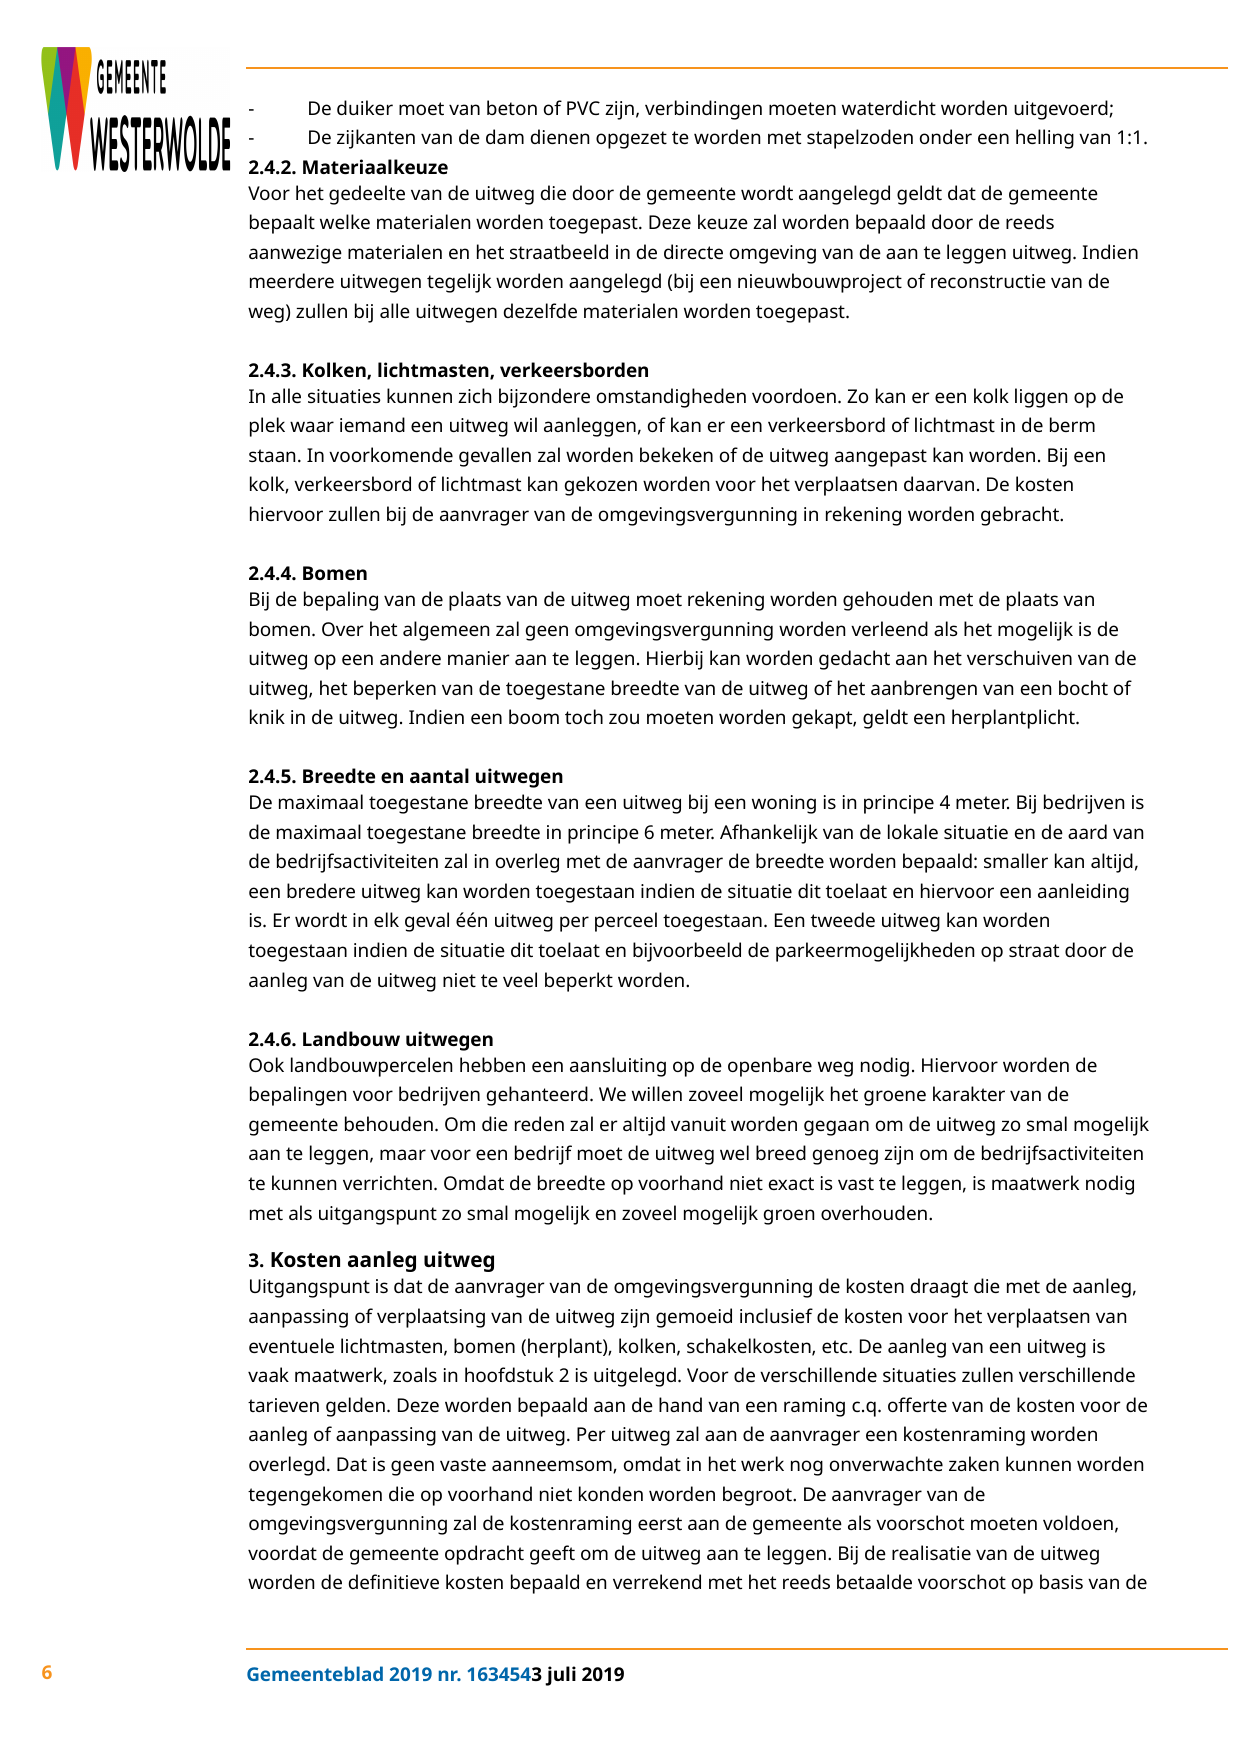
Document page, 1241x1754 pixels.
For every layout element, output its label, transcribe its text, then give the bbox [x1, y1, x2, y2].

text 2.4.3. Kolken, lichtmasten, verkeersborden [248, 357, 1152, 383]
text 2.4.2. Materiaalkeuze [248, 154, 1152, 180]
list De duiker moet van beton of PVC zijn, verbindingen moeten waterdicht worden uitgevoerd; [248, 95, 1152, 121]
text Bij de bepaling van de plaats van de uitweg moet rekening worden gehouden met de plaats van bomen. Over het algemeen zal geen omgevingsvergunning worden verleend als het mogelijk is de uitweg op een andere manier aan te leggen. Hierbij kan worden gedacht aan het verschuiven van de uitweg, het beperken van de toegestane breedte van de uitweg of het aanbrengen van een bocht of knik in de uitweg. Indien een boom toch zou moeten worden gekapt, geldt een herplantplicht. [248, 586, 1152, 730]
text Voor het gedeelte van de uitweg die door de gemeente wordt aangelegd geldt dat de gemeente bepaalt welke materialen worden toegepast. Deze keuze zal worden bepaald door de reeds aanwezige materialen en het straatbeeld in de directe omgeving van de aan te leggen uitweg. Indien meerdere uitwegen tegelijk worden aangelegd (bij een nieuwbouwproject of reconstructie van de weg) zullen bij alle uitwegen dezelfde materialen worden toegepast. [248, 180, 1152, 324]
text De maximaal toegestane breedte van een uitweg bij een woning is in principe 4 meter. Bij bedrijven is de maximaal toegestane breedte in principe 6 meter. Afhankelijk van de lokale situatie en de aard van de bedrijfsactiviteiten zal in overleg met de aanvrager de breedte worden bepaald: smaller kan altijd, een bredere uitweg kan worden toegestaan indien de situatie dit toelaat en hiervoor een aanleiding is. Er wordt in elk geval één uitweg per perceel toegestaan. Een tweede uitweg kan worden toegestaan indien de situatie dit toelaat en bijvoorbeeld de parkeermogelijkheden op straat door de aanleg van de uitweg niet te veel beperkt worden. [248, 789, 1152, 993]
text 2.4.6. Landbouw uitwegen [248, 1026, 1152, 1052]
picture [41, 47, 231, 172]
text 3. Kosten aanleg uitweg [248, 1245, 1152, 1274]
text 2.4.5. Breedte en aantal uitwegen [248, 764, 1152, 789]
text 2.4.4. Bomen [248, 560, 1152, 586]
text Ook landbouwpercelen hebben een aansluiting op de openbare weg nodig. Hiervoor worden de bepalingen voor bedrijven gehanteerd. We willen zoveel mogelijk het groene karakter van de gemeente behouden. Om die reden zal er altijd vanuit worden gegaan om de uitweg zo smal mogelijk aan te leggen, maar voor een bedrijf moet de uitweg wel breed genoeg zijn om de bedrijfsactiviteiten te kunnen verrichten. Omdat de breedte op voorhand niet exact is vast te leggen, is maatwerk nodig met als uitgangspunt zo smal mogelijk en zoveel mogelijk groen overhouden. [248, 1052, 1152, 1225]
text Uitgangspunt is dat de aanvrager van de omgevingsvergunning de kosten draagt die met de aanleg, aanpassing of verplaatsing van de uitweg zijn gemoeid inclusief de kosten voor het verplaatsen van eventuele lichtmasten, bomen (herplant), kolken, schakelkosten, etc. De aanleg van een uitweg is vaak maatwerk, zoals in hoofdstuk 2 is uitgelegd. Voor de verschillende situaties zullen verschillende tarieven gelden. Deze worden bepaald aan de hand van een raming c.q. offerte van de kosten voor de aanleg of aanpassing van de uitweg. Per uitweg zal aan de aanvrager een kostenraming worden overlegd. Dat is geen vaste aanneemsom, omdat in het werk nog onverwachte zaken kunnen worden tegengekomen die op voorhand niet konden worden begroot. De aanvrager van de omgevingsvergunning zal de kostenraming eerst aan de gemeente als voorschot moeten voldoen, voordat de gemeente opdracht geeft om de uitweg aan te leggen. Bij de realisatie van de uitweg worden de definitieve kosten bepaald en verrekend met het reeds betaalde voorschot op basis van de [248, 1274, 1152, 1595]
text In alle situaties kunnen zich bijzondere omstandigheden voordoen. Zo kan er een kolk liggen op de plek waar iemand een uitweg wil aanleggen, of kan er een verkeersbord of lichtmast in de berm staan. In voorkomende gevallen zal worden bekeken of de uitweg aangepast kan worden. Bij een kolk, verkeersbord of lichtmast kan gekozen worden voor het verplaatsen daarvan. De kosten hiervoor zullen bij de aanvrager van de omgevingsvergunning in rekening worden gebracht. [248, 383, 1152, 527]
list De zijkanten van de dam dienen opgezet te worden met stapelzoden onder een helling van 1:1. [248, 124, 1152, 150]
